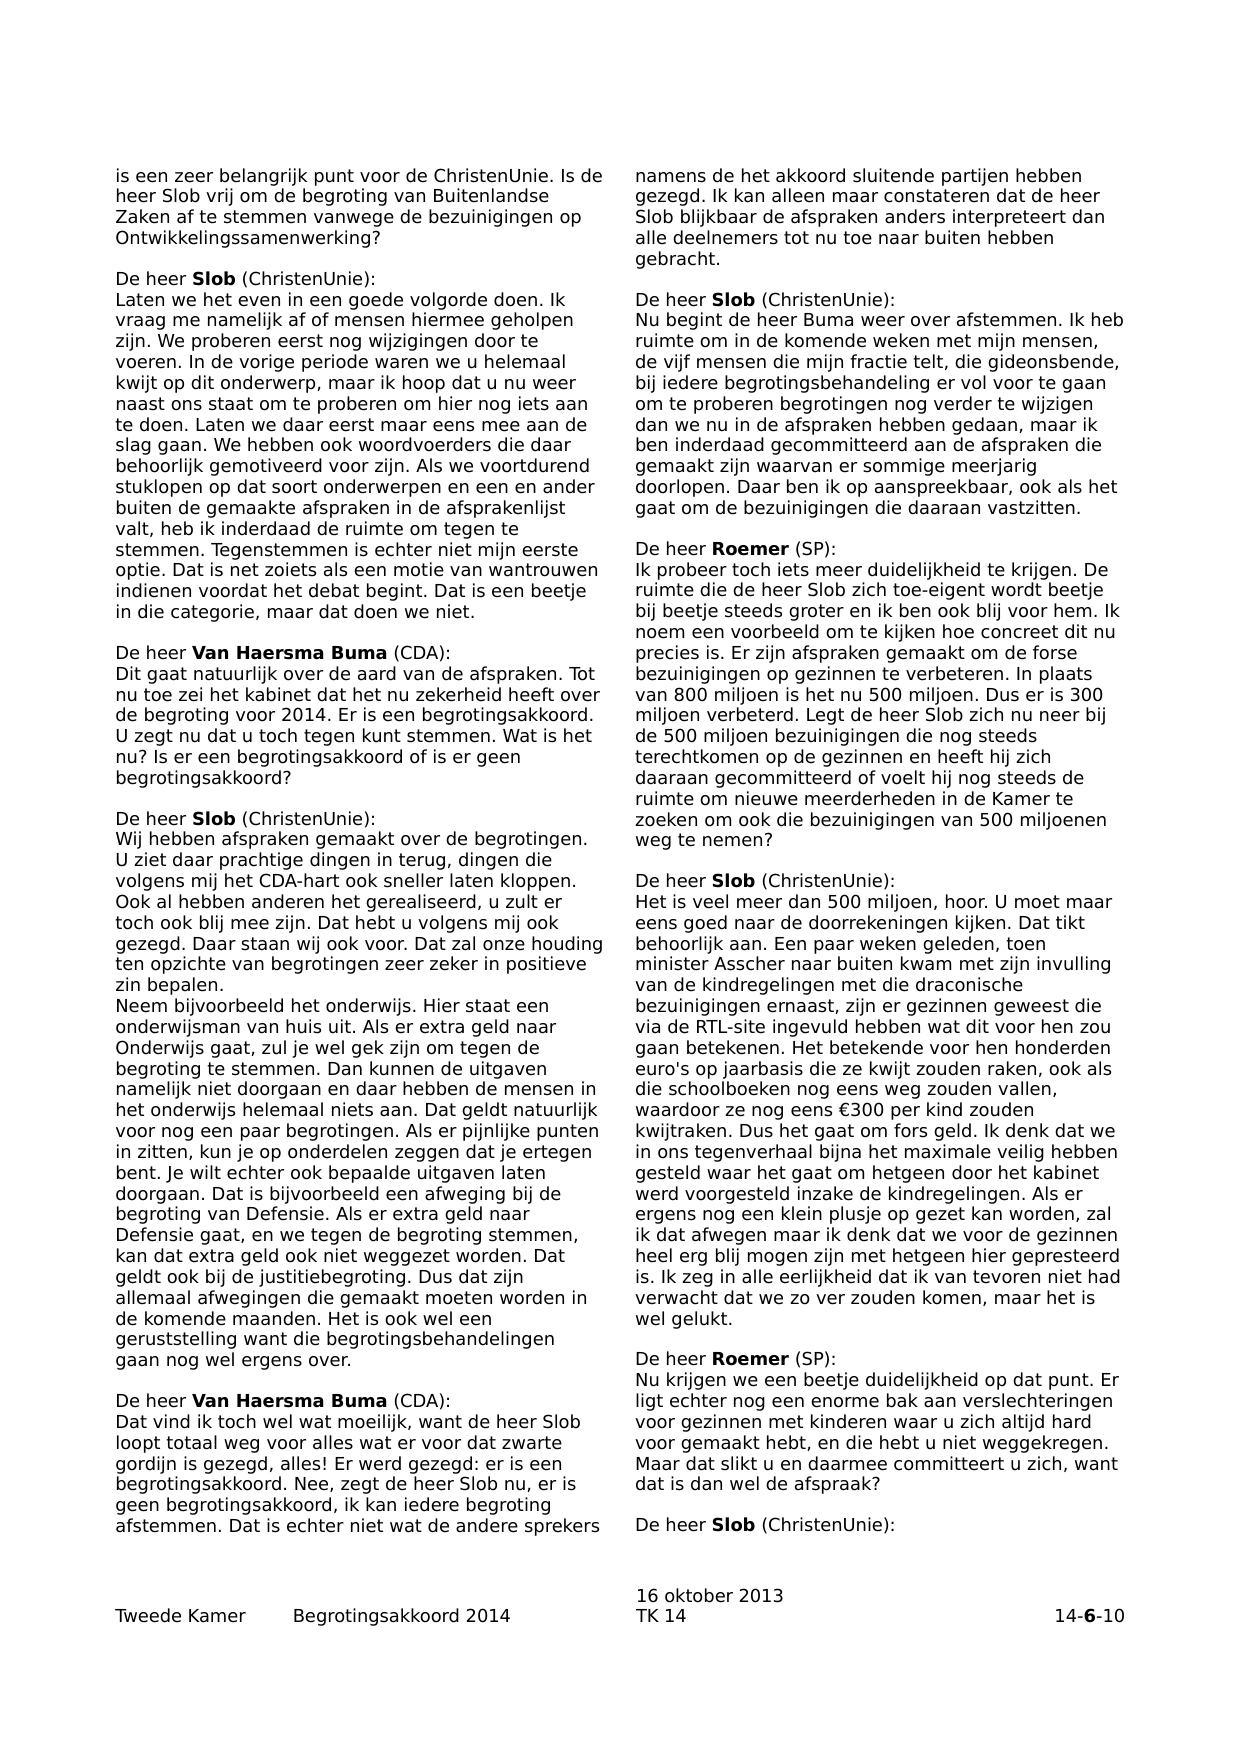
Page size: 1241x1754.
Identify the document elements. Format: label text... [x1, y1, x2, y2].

text De heer Van Haersma Buma (CDA): [115, 643, 605, 663]
text Dit gaat natuurlijk over de aard van de afspraken. Tot nu toe zei het kabinet dat het nu zekerheid heeft over de begroting voor 2014. Er is een begrotingsakkoord. U zegt nu dat u toch tegen kunt stemmen. Wat is het nu? Is er een begrotingsakkoord of is er geen begrotingsakkoord? [115, 663, 605, 788]
text Het is veel meer dan 500 miljoen, hoor. U moet maar eens goed naar de doorrekeningen kijken. Dat tikt behoorlijk aan. Een paar weken geleden, toen minister Asscher naar buiten kwam met zijn invulling van de kindregelingen met die draconische bezuinigingen ernaast, zijn er gezinnen geweest die via de RTL-site ingevuld hebben wat dit voor hen zou gaan betekenen. Het betekende voor hen honderden euro's op jaarbasis die ze kwijt zouden raken, ook als die schoolboeken nog eens weg zouden vallen, waardoor ze nog eens €300 per kind zouden kwijtraken. Dus het gaat om fors geld. Ik denk dat we in ons tegenverhaal bijna het maximale veilig hebben gesteld waar het gaat om hetgeen door het kabinet werd voorgesteld inzake de kindregelingen. Als er ergens nog een klein plusje op gezet kan worden, zal ik dat afwegen maar ik denk dat we voor de gezinnen heel erg blij mogen zijn met hetgeen hier gepresteerd is. Ik zeg in alle eerlijkheid dat ik van tevoren niet had verwacht dat we zo ver zouden komen, maar het is wel gelukt. [635, 892, 1125, 1329]
text Nu begint de heer Buma weer over afstemmen. Ik heb ruimte om in de komende weken met mijn mensen, de vijf mensen die mijn fractie telt, die gideonsbende, bij iedere begrotingsbehandeling er vol voor te gaan om te proberen begrotingen nog verder te wijzigen dan we nu in de afspraken hebben gedaan, maar ik ben inderdaad gecommitteerd aan de afspraken die gemaakt zijn waarvan er sommige meerjarig doorlopen. Daar ben ik op aanspreekbaar, ook als het gaat om de bezuinigingen die daaraan vastzitten. [635, 310, 1125, 518]
text Neem bijvoorbeeld het onderwijs. Hier staat een onderwijsman van huis uit. Als er extra geld naar Onderwijs gaat, zul je wel gek zijn om tegen de begroting te stemmen. Dan kunnen de uitgaven namelijk niet doorgaan en daar hebben de mensen in het onderwijs helemaal niets aan. Dat geldt natuurlijk voor nog een paar begrotingen. Als er pijnlijke punten in zitten, kun je op onderdelen zeggen dat je ertegen bent. Je wilt echter ook bepaalde uitgaven laten doorgaan. Dat is bijvoorbeeld een afweging bij de begroting van Defensie. Als er extra geld naar Defensie gaat, en we tegen de begroting stemmen, kan dat extra geld ook niet weggezet worden. Dat geldt ook bij de justitiebegroting. Dus dat zijn allemaal afwegingen die gemaakt moeten worden in de komende maanden. Het is ook wel een geruststelling want die begrotingsbehandelingen gaan nog wel ergens over. [115, 996, 605, 1371]
text namens de het akkoord sluitende partijen hebben gezegd. Ik kan alleen maar constateren dat de heer Slob blijkbaar de afspraken anders interpreteert dan alle deelnemers tot nu toe naar buiten hebben gebracht. [635, 165, 1125, 269]
text De heer Roemer (SP): [635, 1349, 1125, 1370]
text De heer Slob (ChristenUnie): [635, 289, 1125, 310]
text Nu krijgen we een beetje duidelijkheid op dat punt. Er ligt echter nog een enorme bak aan verslechteringen voor gezinnen met kinderen waar u zich altijd hard voor gemaakt hebt, en die hebt u niet weggekregen. Maar dat slikt u en daarmee committeert u zich, want dat is dan wel de afspraak? [635, 1370, 1125, 1495]
text De heer Slob (ChristenUnie): [635, 871, 1125, 892]
text De heer Slob (ChristenUnie): [115, 808, 605, 829]
text Dat vind ik toch wel wat moeilijk, want de heer Slob loopt totaal weg voor alles wat er voor dat zwarte gordijn is gezegd, alles! Er werd gezegd: er is een begrotingsakkoord. Nee, zegt de heer Slob nu, er is geen begrotingsakkoord, ik kan iedere begroting afstemmen. Dat is echter niet wat de andere sprekers [115, 1412, 605, 1537]
text is een zeer belangrijk punt voor de ChristenUnie. Is de heer Slob vrij om de begroting van Buitenlandse Zaken af te stemmen vanwege de bezuinigingen op Ontwikkelingssamenwerking? [115, 165, 605, 249]
text De heer Roemer (SP): [635, 538, 1125, 559]
text Laten we het even in een goede volgorde doen. Ik vraag me namelijk af of mensen hiermee geholpen zijn. We proberen eerst nog wijzigingen door te voeren. In de vorige periode waren we u helemaal kwijt op dit onderwerp, maar ik hoop dat u nu weer naast ons staat om te proberen om hier nog iets aan te doen. Laten we daar eerst maar eens mee aan de slag gaan. We hebben ook woordvoerders die daar behoorlijk gemotiveerd voor zijn. Als we voortdurend stuklopen op dat soort onderwerpen en een en ander buiten de gemaakte afspraken in de afsprakenlijst valt, heb ik inderdaad de ruimte om tegen te stemmen. Tegenstemmen is echter niet mijn eerste optie. Dat is net zoiets als een motie van wantrouwen indienen voordat het debat begint. Dat is een beetje in die categorie, maar dat doen we niet. [115, 289, 605, 623]
text Wij hebben afspraken gemaakt over de begrotingen. U ziet daar prachtige dingen in terug, dingen die volgens mij het CDA-hart ook sneller laten kloppen. Ook al hebben anderen het gerealiseerd, u zult er toch ook blij mee zijn. Dat hebt u volgens mij ook gezegd. Daar staan wij ook voor. Dat zal onze houding ten opzichte van begrotingen zeer zeker in positieve zin bepalen. [115, 829, 605, 996]
text Ik probeer toch iets meer duidelijkheid te krijgen. De ruimte die de heer Slob zich toe-eigent wordt beetje bij beetje steeds groter en ik ben ook blij voor hem. Ik noem een voorbeeld om te kijken hoe concreet dit nu precies is. Er zijn afspraken gemaakt om de forse bezuinigingen op gezinnen te verbeteren. In plaats van 800 miljoen is het nu 500 miljoen. Dus er is 300 miljoen verbeterd. Legt de heer Slob zich nu neer bij de 500 miljoen bezuinigingen die nog steeds terechtkomen op de gezinnen en heeft hij zich daaraan gecommitteerd of voelt hij nog steeds de ruimte om nieuwe meerderheden in de Kamer te zoeken om ook die bezuinigingen van 500 miljoenen weg te nemen? [635, 559, 1125, 851]
text De heer Slob (ChristenUnie): [115, 269, 605, 289]
text De heer Slob (ChristenUnie): [635, 1515, 1125, 1536]
text De heer Van Haersma Buma (CDA): [115, 1391, 605, 1412]
